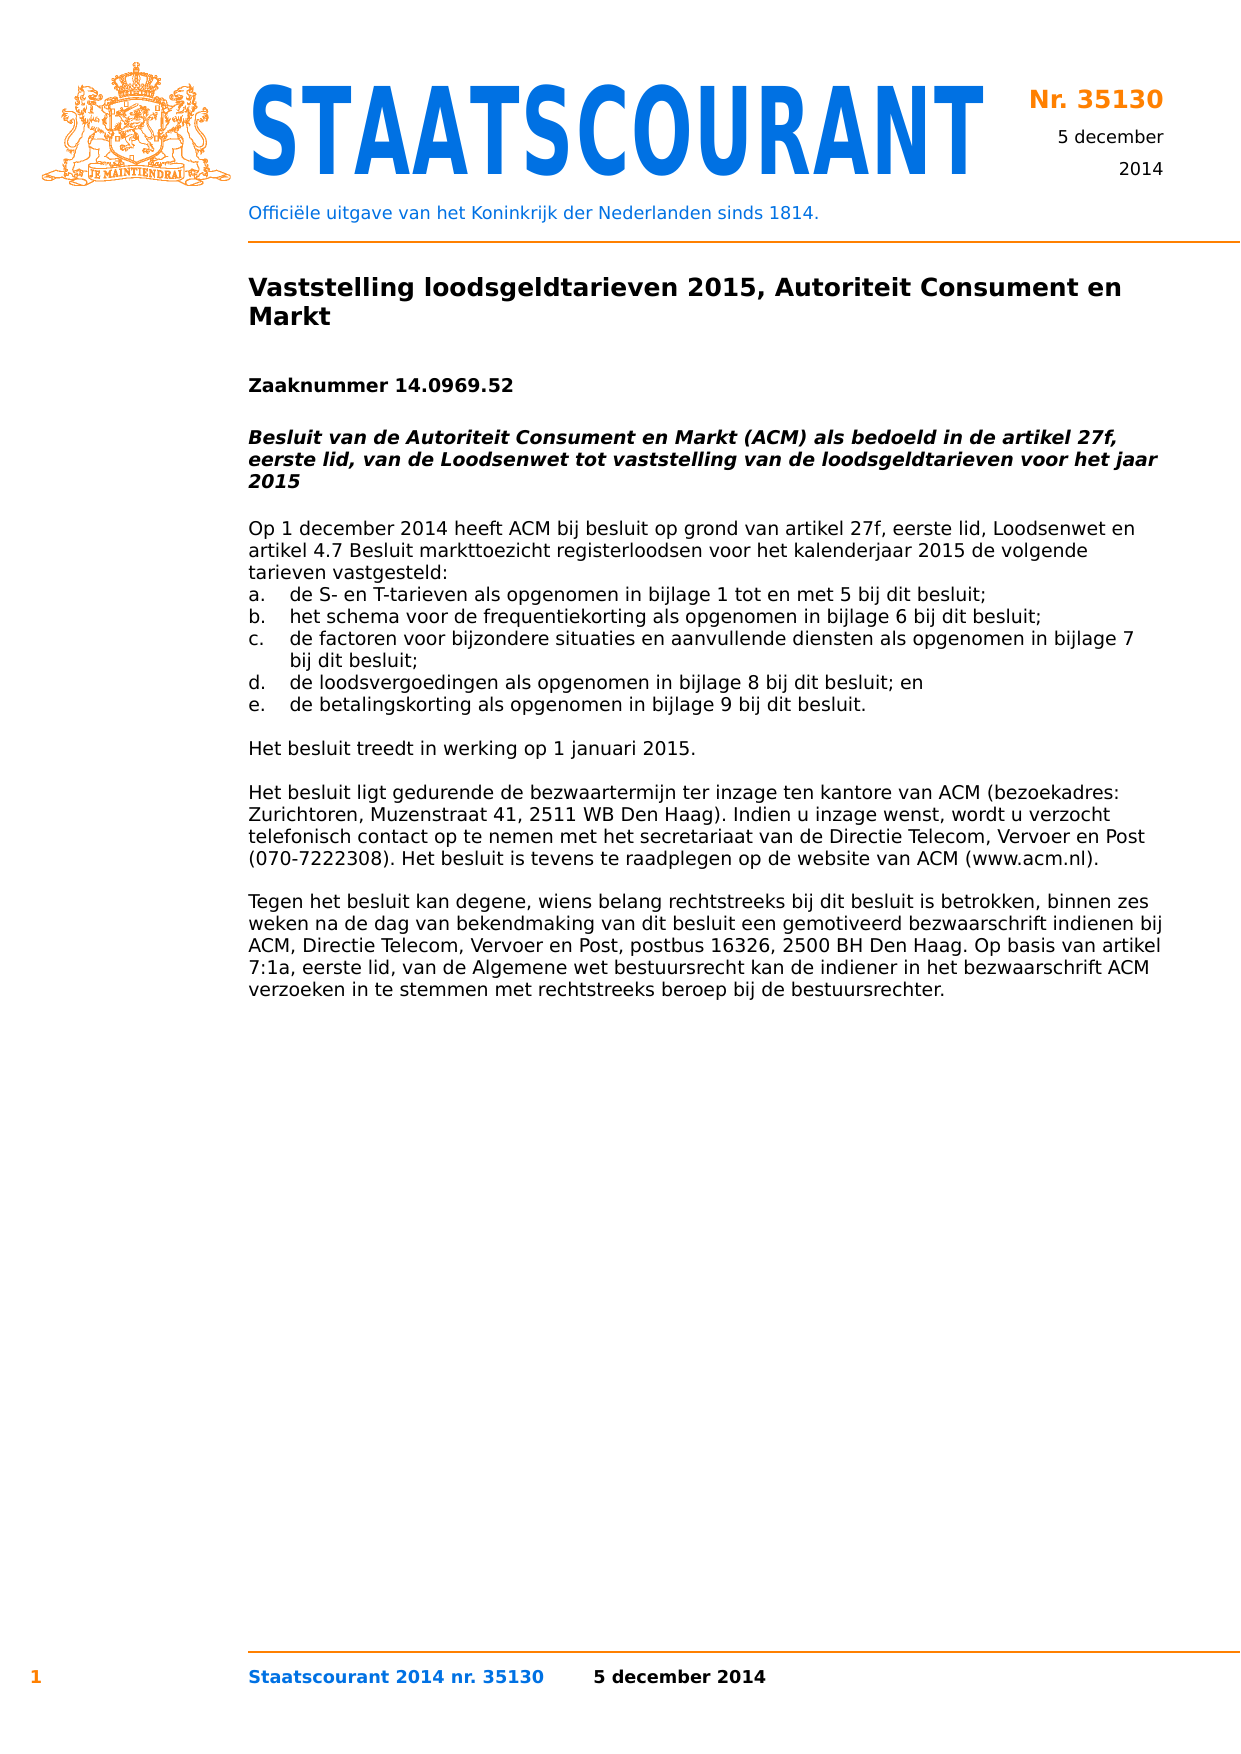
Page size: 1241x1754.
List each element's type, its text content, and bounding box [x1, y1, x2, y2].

text Op 1 december 2014 heeft ACM bij besluit op grond van artikel 27f, eerste lid, Loodsenwet en artikel 4.7 Besluit markttoezicht registerloodsen voor het kalenderjaar 2015 de volgende tarieven vastgesteld: [248, 518, 1163, 584]
table_header [25, 62, 248, 241]
table_cell 2014 [998, 153, 1240, 203]
picture [41, 62, 231, 186]
text b. het schema voor de frequentiekorting als opgenomen in bijlage 6 bij dit besluit; [248, 606, 1163, 628]
table_cell Officiële uitgave van het Koninkrijk der Nederlanden sinds 1814. [248, 203, 1240, 241]
text Tegen het besluit kan degene, wiens belang rechtstreeks bij dit besluit is betrokken, binnen zes weken na de dag van bekendmaking van dit besluit een gemotiveerd bezwaarschrift indienen bij ACM, Directie Telecom, Vervoer en Post, postbus 16326, 2500 BH Den Haag. Op basis van artikel 7:1a, eerste lid, van de Algemene wet bestuursrecht kan de indiener in het bezwaarschrift ACM verzoeken in te stemmen met rechtstreeks beroep bij de bestuursrechter. [248, 891, 1163, 1001]
text e. de betalingskorting als opgenomen in bijlage 9 bij dit besluit. [248, 694, 1163, 716]
text d. de loodsvergoedingen als opgenomen in bijlage 8 bij dit besluit; en [248, 672, 1163, 694]
subtitle Besluit van de Autoriteit Consument en Markt (ACM) als bedoeld in de artikel 27f, eerste lid, van de Loodsenwet tot vaststelling van de loodsgeldtarieven voor het jaar 2015 [248, 427, 1163, 493]
subtitle Zaaknummer 14.0969.52 [248, 375, 1163, 397]
text Het besluit treedt in werking op 1 januari 2015. [248, 738, 1163, 760]
table_header STAATSCOURANT [248, 62, 998, 203]
text Het besluit ligt gedurende de bezwaartermijn ter inzage ten kantore van ACM (bezoekadres: Zurichtoren, Muzenstraat 41, 2511 WB Den Haag). Indien u inzage wenst, wordt u verzocht telefonisch contact op te nemen met het secretariaat van de Directie Telecom, Vervoer en Post (070-7222308). Het besluit is tevens te raadplegen op de website van ACM (www.acm.nl). [248, 782, 1163, 869]
subtitle Vaststelling loodsgeldtarieven 2015, Autoriteit Consument en Markt [248, 273, 1163, 331]
text c. de factoren voor bijzondere situaties en aanvullende diensten als opgenomen in bijlage 7 bij dit besluit; [248, 628, 1163, 672]
table_header Nr. 35130 [998, 62, 1240, 121]
table_cell 5 december [998, 121, 1240, 153]
text a. de S- en T-tarieven als opgenomen in bijlage 1 tot en met 5 bij dit besluit; [248, 584, 1163, 606]
